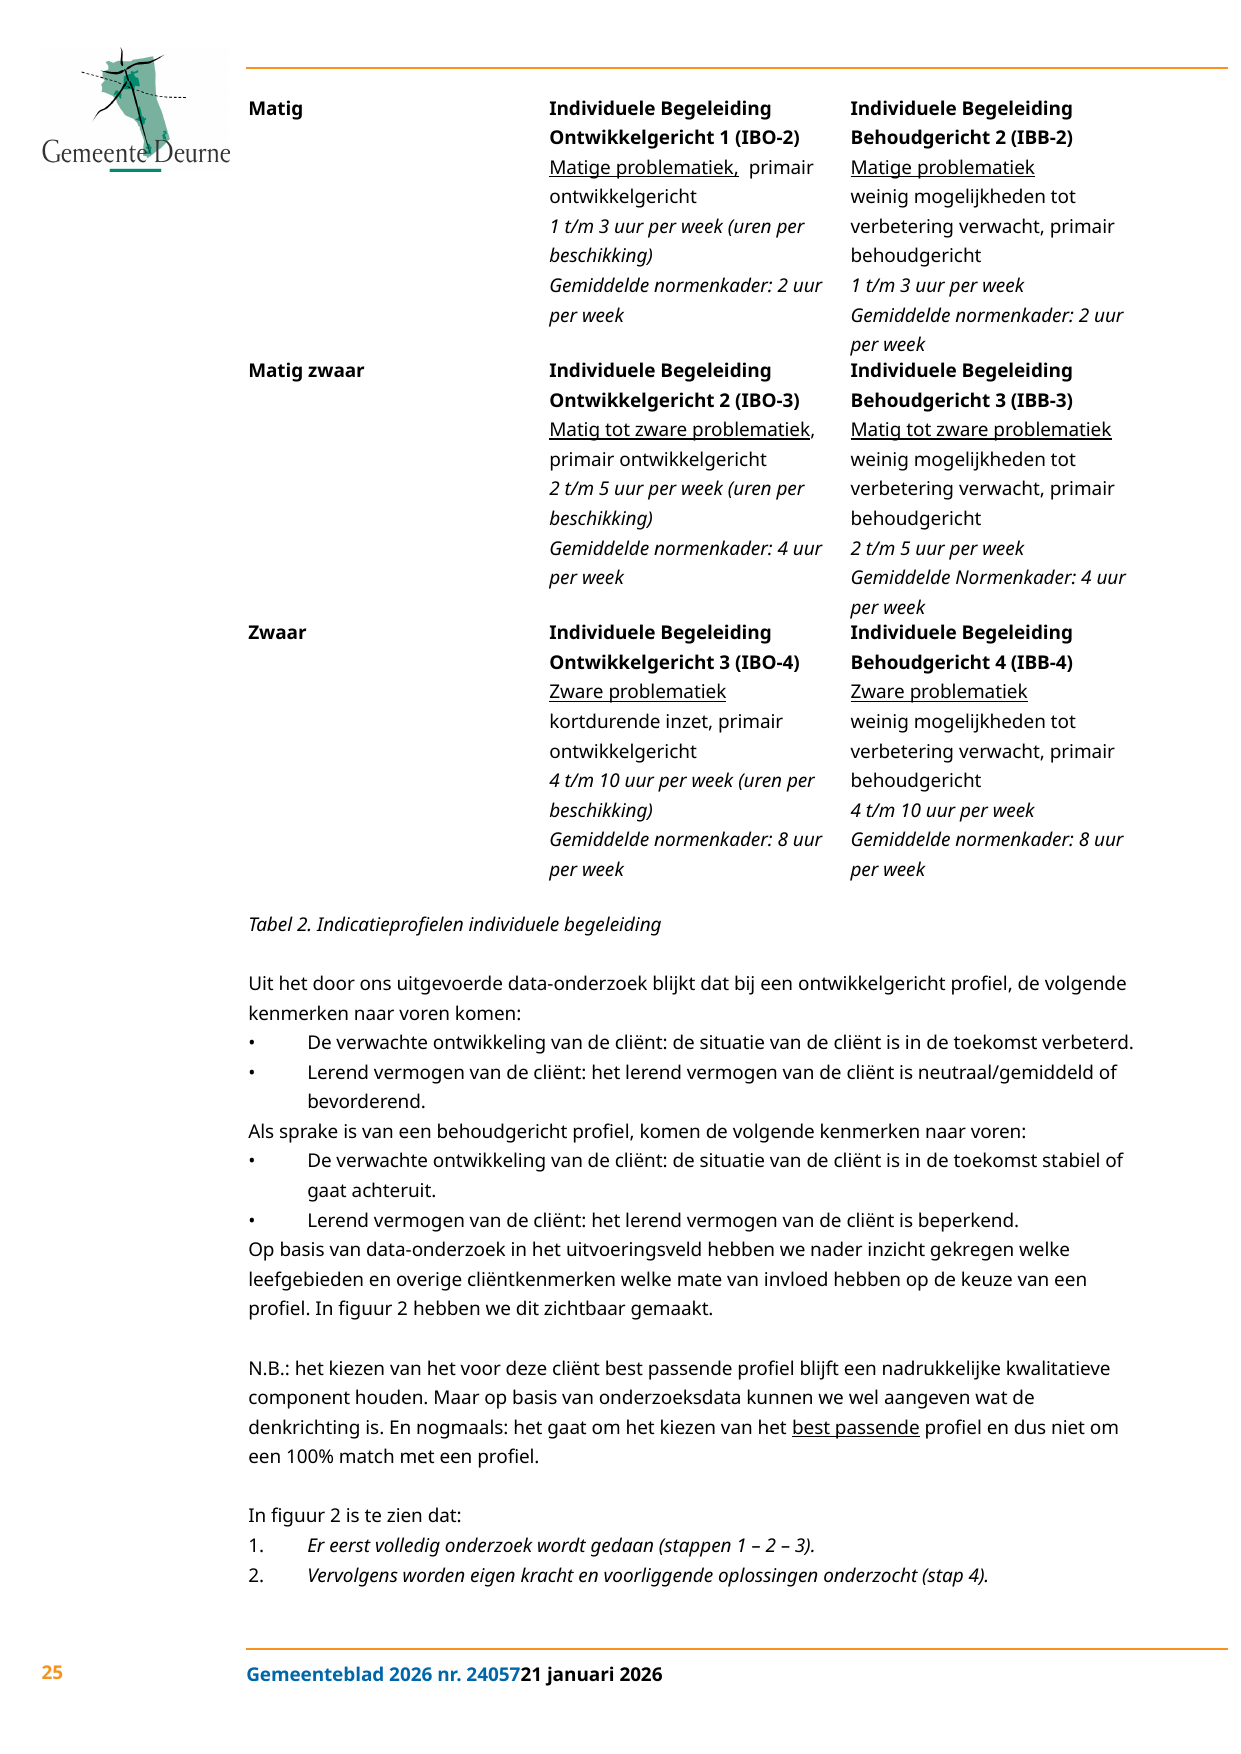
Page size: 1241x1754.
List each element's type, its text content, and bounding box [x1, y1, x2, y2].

table_cell Individuele Begeleiding Behoudgericht 2 (IBB-2) Matige problematiek weinig mogelijkheden tot verbetering verwacht, primair behoudgericht 1 t/m 3 uur per week Gemiddelde normenkader: 2 uur per week [850, 95, 1152, 357]
table_cell Matig [248, 95, 549, 357]
list De verwachte ontwikkeling van de cliënt: de situatie van de cliënt is in de toekomst stabiel of gaat achteruit. [248, 1148, 1152, 1203]
list Er eerst volledig onderzoek wordt gedaan (stappen 1 – 2 – 3). [248, 1532, 1152, 1558]
picture [41, 47, 231, 172]
text In figuur 2 is te zien dat: [248, 1503, 1152, 1528]
text Op basis van data-onderzoek in het uitvoeringsveld hebben we nader inzicht gekregen welke leefgebieden en overige cliënt­kenmerken welke mate van invloed hebben op de keuze van een profiel. In figuur 2 hebben we dit zichtbaar gemaakt. [248, 1236, 1152, 1321]
table_cell Individuele Begeleiding Ontwikkelgericht 2 (IBO-3) Matig tot zware problematiek, primair ontwikkelgericht 2 t/m 5 uur per week (uren per beschikking) Gemiddelde normenkader: 4 uur per week [549, 357, 850, 619]
text N.B.: het kiezen van het voor deze cliënt best passende profiel blijft een nadrukkelijke kwalitatieve component houden. Maar op basis van onderzoeksdata kunnen we wel aangeven wat de denkrichting is. En nogmaals: het gaat om het kiezen van het best passende profiel en dus niet om een 100% match met een profiel. [248, 1355, 1152, 1469]
table_cell Zwaar [248, 620, 549, 882]
table_cell [248, 882, 549, 908]
text Uit het door ons uitgevoerde data-onderzoek blijkt dat bij een ontwikkelgericht profiel, de volgende kenmerken naar voren komen: [248, 970, 1152, 1025]
table_cell [549, 882, 850, 908]
table_cell [850, 882, 1152, 908]
table_cell Individuele Begeleiding Ontwikkelgericht 1 (IBO-2) Matige problematiek, primair ontwikkelgericht 1 t/m 3 uur per week (uren per beschikking) Gemiddelde normenkader: 2 uur per week [549, 95, 850, 357]
list De verwachte ontwikkeling van de cliënt: de situatie van de cliënt is in de toekomst verbeterd. [248, 1029, 1152, 1055]
table_cell Individuele Begeleiding Behoudgericht 4 (IBB-4) Zware problematiek weinig mogelijkheden tot verbetering verwacht, primair behoudgericht 4 t/m 10 uur per week Gemiddelde normenkader: 8 uur per week [850, 620, 1152, 882]
list Lerend vermogen van de cliënt: het lerend vermogen van de cliënt is beperkend. [248, 1207, 1152, 1232]
table_cell Individuele Begeleiding Behoudgericht 3 (IBB-3) Matig tot zware problematiek weinig mogelijkheden tot verbetering verwacht, primair behoudgericht 2 t/m 5 uur per week Gemiddelde Normenkader: 4 uur per week [850, 357, 1152, 619]
list Lerend vermogen van de cliënt: het lerend vermogen van de cliënt is neutraal/gemiddeld of bevorderend. [248, 1059, 1152, 1114]
table_cell Individuele Begeleiding Ontwikkelgericht 3 (IBO-4) Zware problematiek kortdurende inzet, primair ontwikkelgericht 4 t/m 10 uur per week (uren per beschikking) Gemiddelde normenkader: 8 uur per week [549, 620, 850, 882]
text Als sprake is van een behoudgericht profiel, komen de volgende kenmerken naar voren: [248, 1118, 1152, 1144]
list Vervolgens worden eigen kracht en voorliggende oplossingen onderzocht (stap 4). [248, 1562, 1152, 1587]
table_cell Matig zwaar [248, 357, 549, 619]
text Tabel 2. Indicatieprofielen individuele begeleiding [248, 911, 1152, 937]
